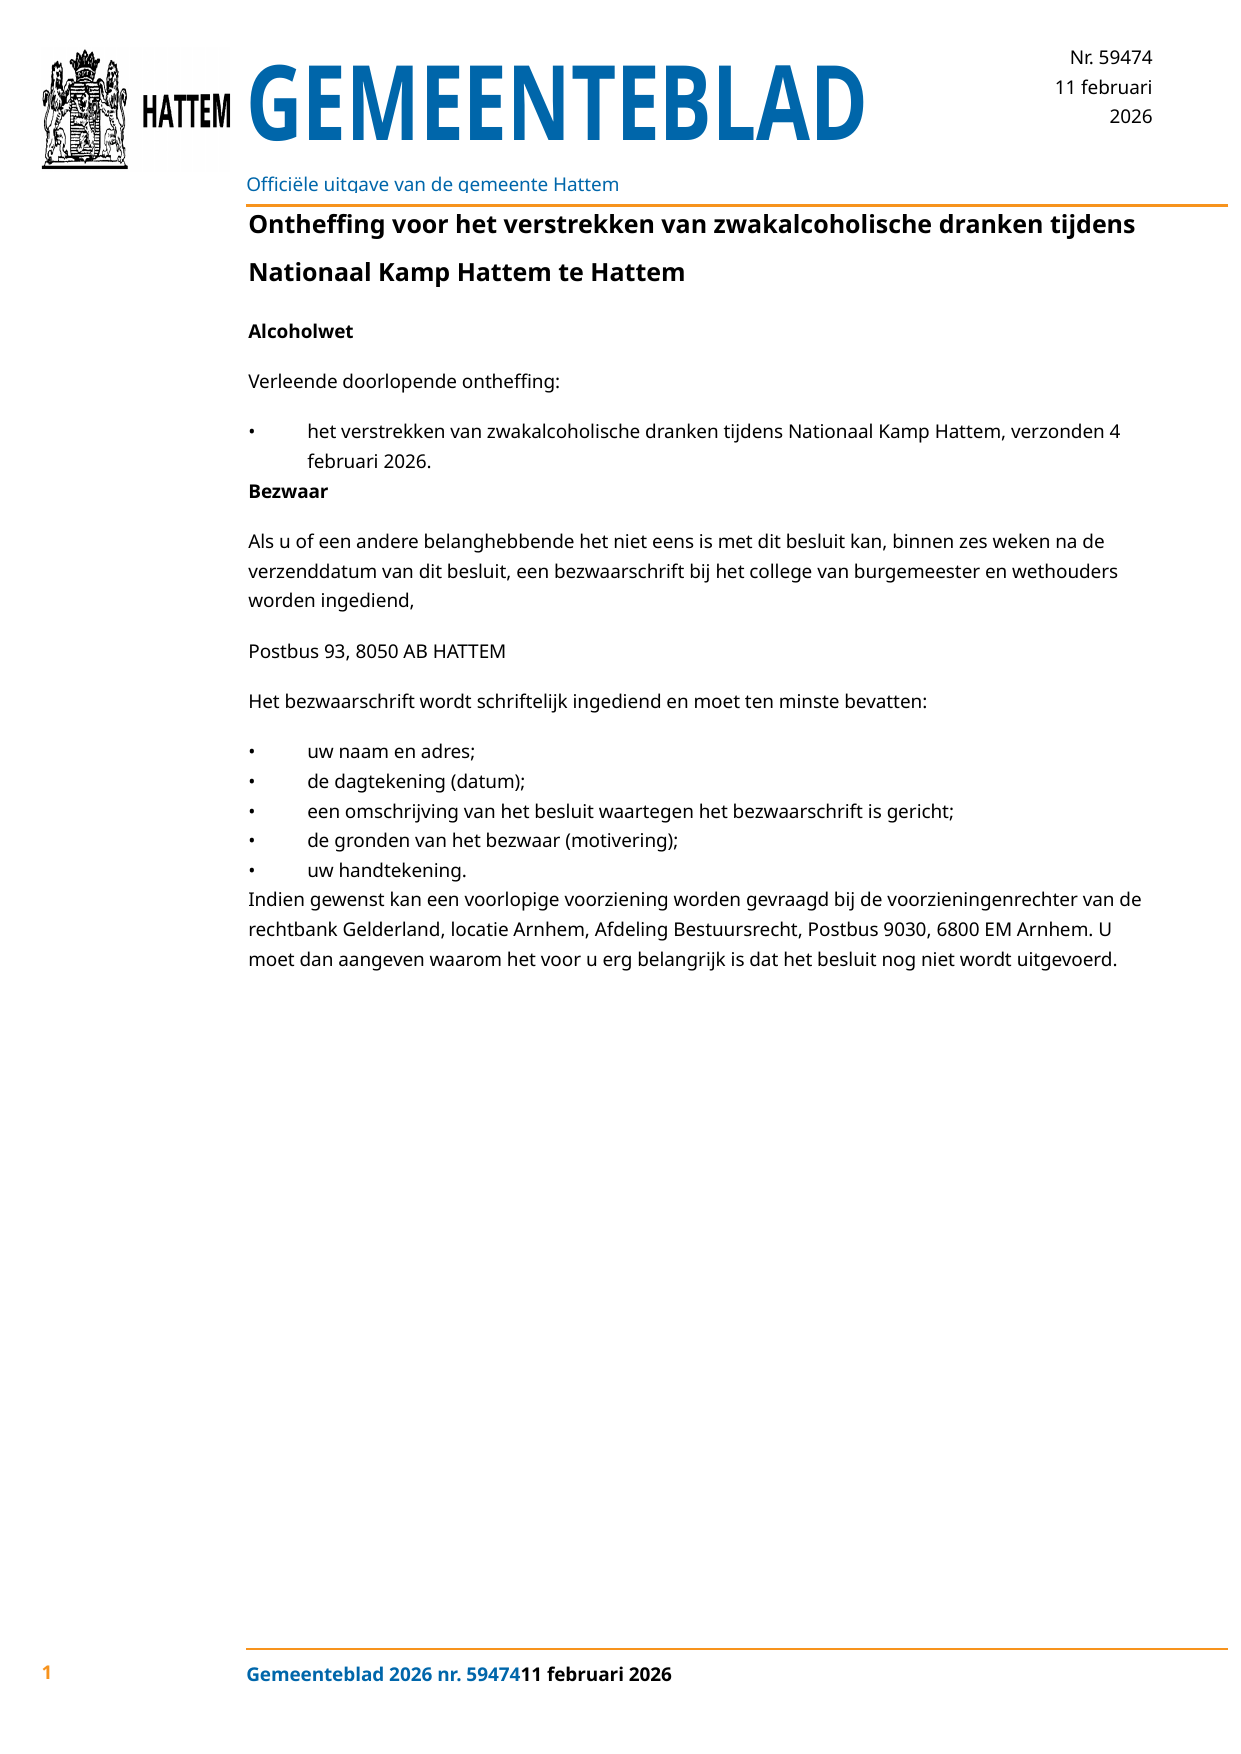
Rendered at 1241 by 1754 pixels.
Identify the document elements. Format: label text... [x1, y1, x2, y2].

text Verleende doorlopende ontheffing: [248, 368, 1152, 394]
text Het bezwaarschrift wordt schriftelijk ingediend en moet ten minste bevatten: [248, 688, 1152, 714]
list uw handtekening. [248, 857, 1152, 883]
list uw naam en adres; [248, 739, 1152, 764]
picture [41, 47, 231, 172]
text Indien gewenst kan een voorlopige voorziening worden gevraagd bij de voorzieningenrechter van de rechtbank Gelderland, locatie Arnhem, Afdeling Bestuursrecht, Postbus 9030, 6800 EM Arnhem. U moet dan aangeven waarom het voor u erg belangrijk is dat het besluit nog niet wordt uitgevoerd. [248, 887, 1152, 972]
text Als u of een andere belanghebbende het niet eens is met dit besluit kan, binnen zes weken na de verzenddatum van dit besluit, een bezwaarschrift bij het college van burgemeester en wethouders worden ingediend, [248, 528, 1152, 613]
list het verstrekken van zwakalcoholische dranken tijdens Nationaal Kamp Hattem, verzonden 4 februari 2026. [248, 419, 1152, 474]
list de dagtekening (datum); [248, 768, 1152, 794]
list een omschrijving van het besluit waartegen het bezwaarschrift is gericht; [248, 798, 1152, 824]
text Postbus 93, 8050 AB HATTEM [248, 638, 1152, 664]
text Alcoholwet [248, 318, 1152, 344]
text Bezwaar [248, 478, 1152, 504]
text Ontheffing voor het verstrekken van zwakalcoholische dranken tijdens Nationaal Kamp Hattem te Hattem [248, 207, 1152, 288]
list de gronden van het bezwaar (motivering); [248, 827, 1152, 853]
